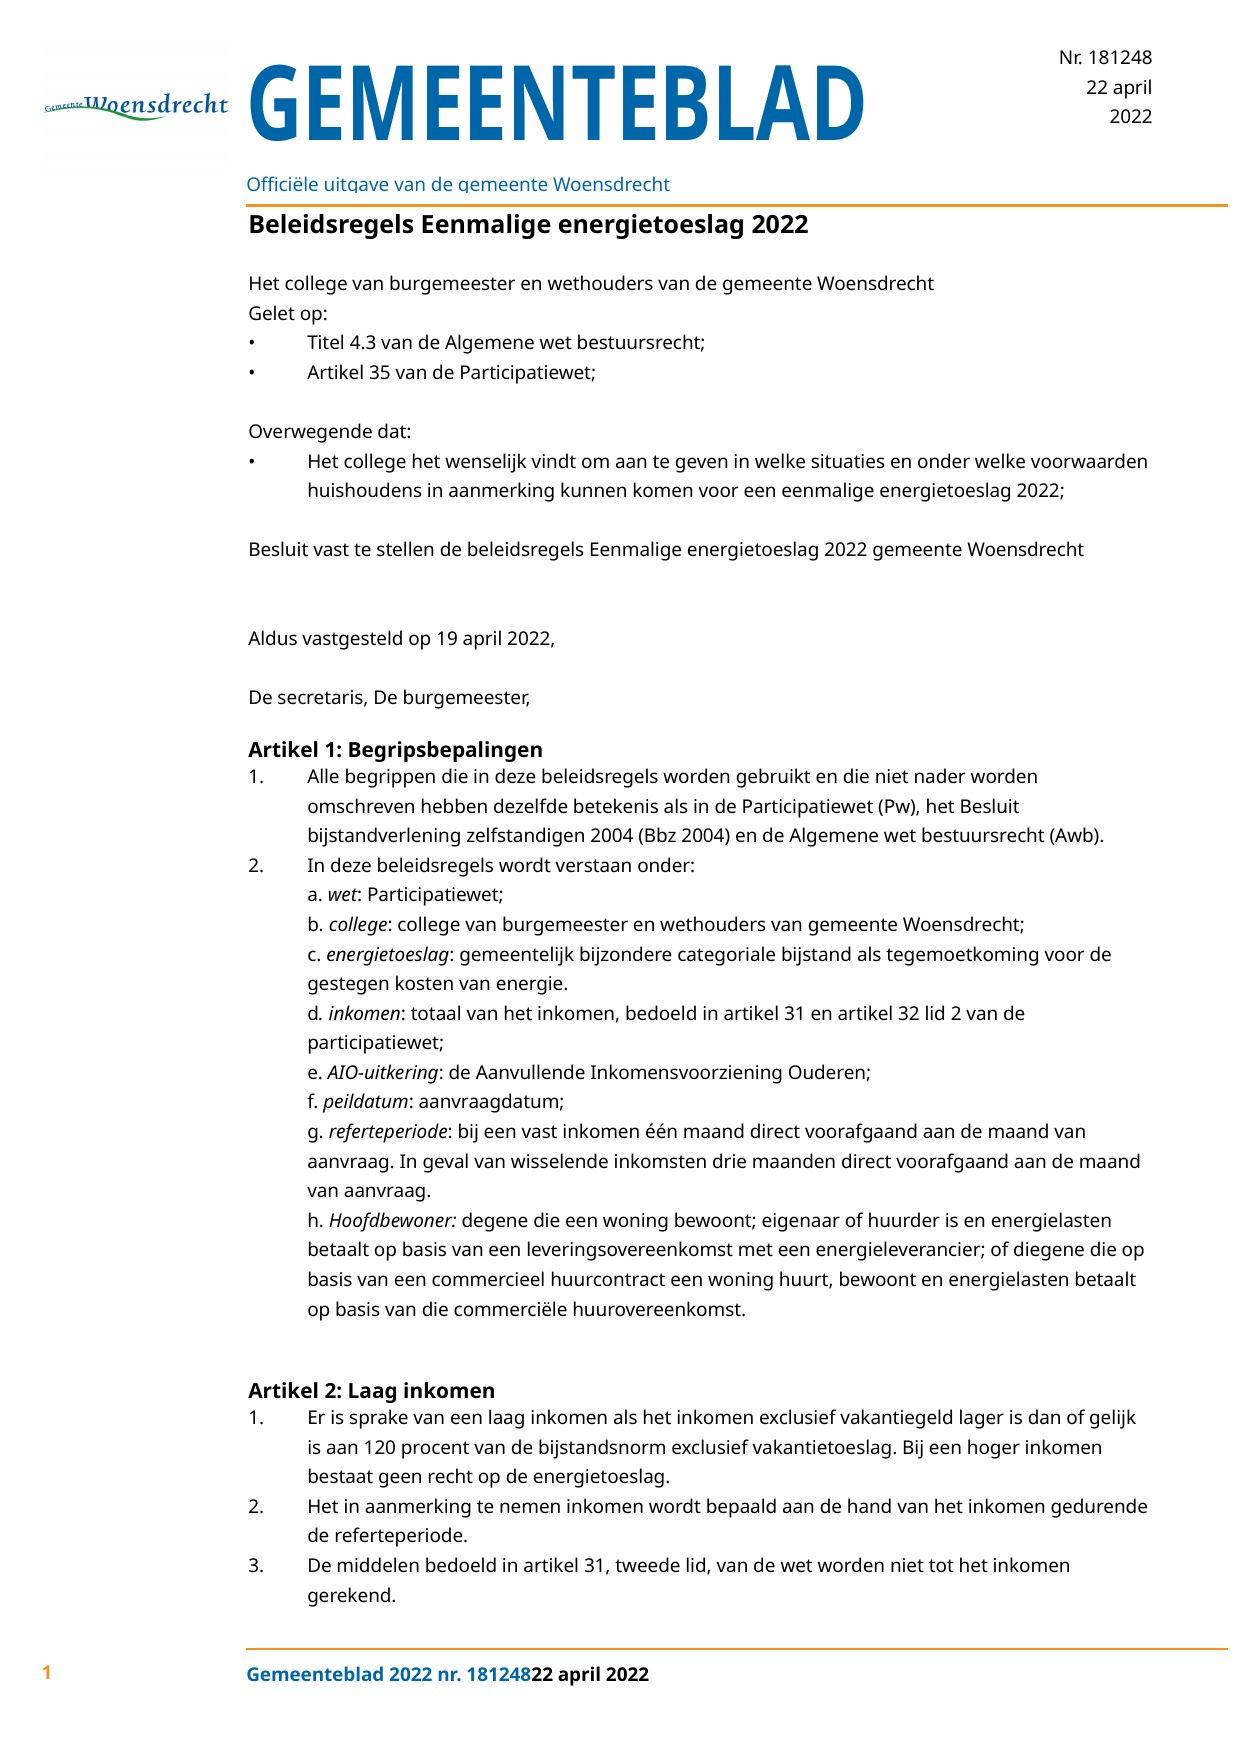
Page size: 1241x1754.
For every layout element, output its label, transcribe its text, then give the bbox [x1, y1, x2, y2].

text Aldus vastgesteld op 19 april 2022, [248, 625, 1152, 651]
text Besluit vast te stellen de beleidsregels Eenmalige energietoeslag 2022 gemeente Woensdrecht [248, 537, 1152, 562]
text De secretaris, De burgemeester, [248, 684, 1152, 710]
list Het in aanmerking te nemen inkomen wordt bepaald aan de hand van het inkomen gedurende de referteperiode. [248, 1493, 1152, 1548]
list Het college het wenselijk vindt om aan te geven in welke situaties en onder welke voorwaarden huishoudens in aanmerking kunnen komen voor een eenmalige energietoeslag 2022; [248, 448, 1152, 503]
text Gelet op: [248, 300, 1152, 326]
list d. inkomen: totaal van het inkomen, bedoeld in artikel 31 en artikel 32 lid 2 van de participatiewet; [248, 1000, 1152, 1055]
text Artikel 1: Begripsbepalingen [248, 735, 1152, 763]
list Er is sprake van een laag inkomen als het inkomen exclusief vakantiegeld lager is dan of gelijk is aan 120 procent van de bijstandsnorm exclusief vakantietoeslag. Bij een hoger inkomen bestaat geen recht op de energietoeslag. [248, 1404, 1152, 1489]
list f. peildatum: aanvraagdatum; [248, 1089, 1152, 1114]
picture [41, 47, 231, 172]
list h. Hoofdbewoner: degene die een woning bewoont; eigenaar of huurder is en energielasten betaalt op basis van een leveringsovereenkomst met een energieleverancier; of diegene die op basis van een commercieel huurcontract een woning huurt, bewoont en energielasten betaalt op basis van die commerciële huurovereenkomst. [248, 1207, 1152, 1322]
list In deze beleidsregels wordt verstaan onder: [248, 852, 1152, 878]
text Artikel 2: Laag inkomen [248, 1376, 1152, 1404]
list Artikel 35 van de Participatiewet; [248, 359, 1152, 385]
list b. college: college van burgemeester en wethouders van gemeente Woensdrecht; [248, 911, 1152, 937]
list e. AIO-uitkering: de Aanvullende Inkomensvoorziening Ouderen; [248, 1059, 1152, 1085]
text Overwegende dat: [248, 418, 1152, 444]
list Titel 4.3 van de Algemene wet bestuursrecht; [248, 329, 1152, 355]
list De middelen bedoeld in artikel 31, tweede lid, van de wet worden niet tot het inkomen gerekend. [248, 1552, 1152, 1607]
list c. energietoeslag: gemeentelijk bijzondere categoriale bijstand als tegemoetkoming voor de gestegen kosten van energie. [248, 941, 1152, 996]
list g. referteperiode: bij een vast inkomen één maand direct voorafgaand aan de maand van aanvraag. In geval van wisselende inkomsten drie maanden direct voorafgaand aan de maand van aanvraag. [248, 1118, 1152, 1203]
text Beleidsregels Eenmalige energietoeslag 2022 [248, 207, 1152, 241]
text Het college van burgemeester en wethouders van de gemeente Woensdrecht [248, 270, 1152, 296]
list Alle begrippen die in deze beleidsregels worden gebruikt en die niet nader worden omschreven hebben dezelfde betekenis als in de Participatiewet (Pw), het Besluit bijstandverlening zelfstandigen 2004 (Bbz 2004) en de Algemene wet bestuursrecht (Awb). [248, 763, 1152, 848]
list a. wet: Participatiewet; [248, 882, 1152, 907]
